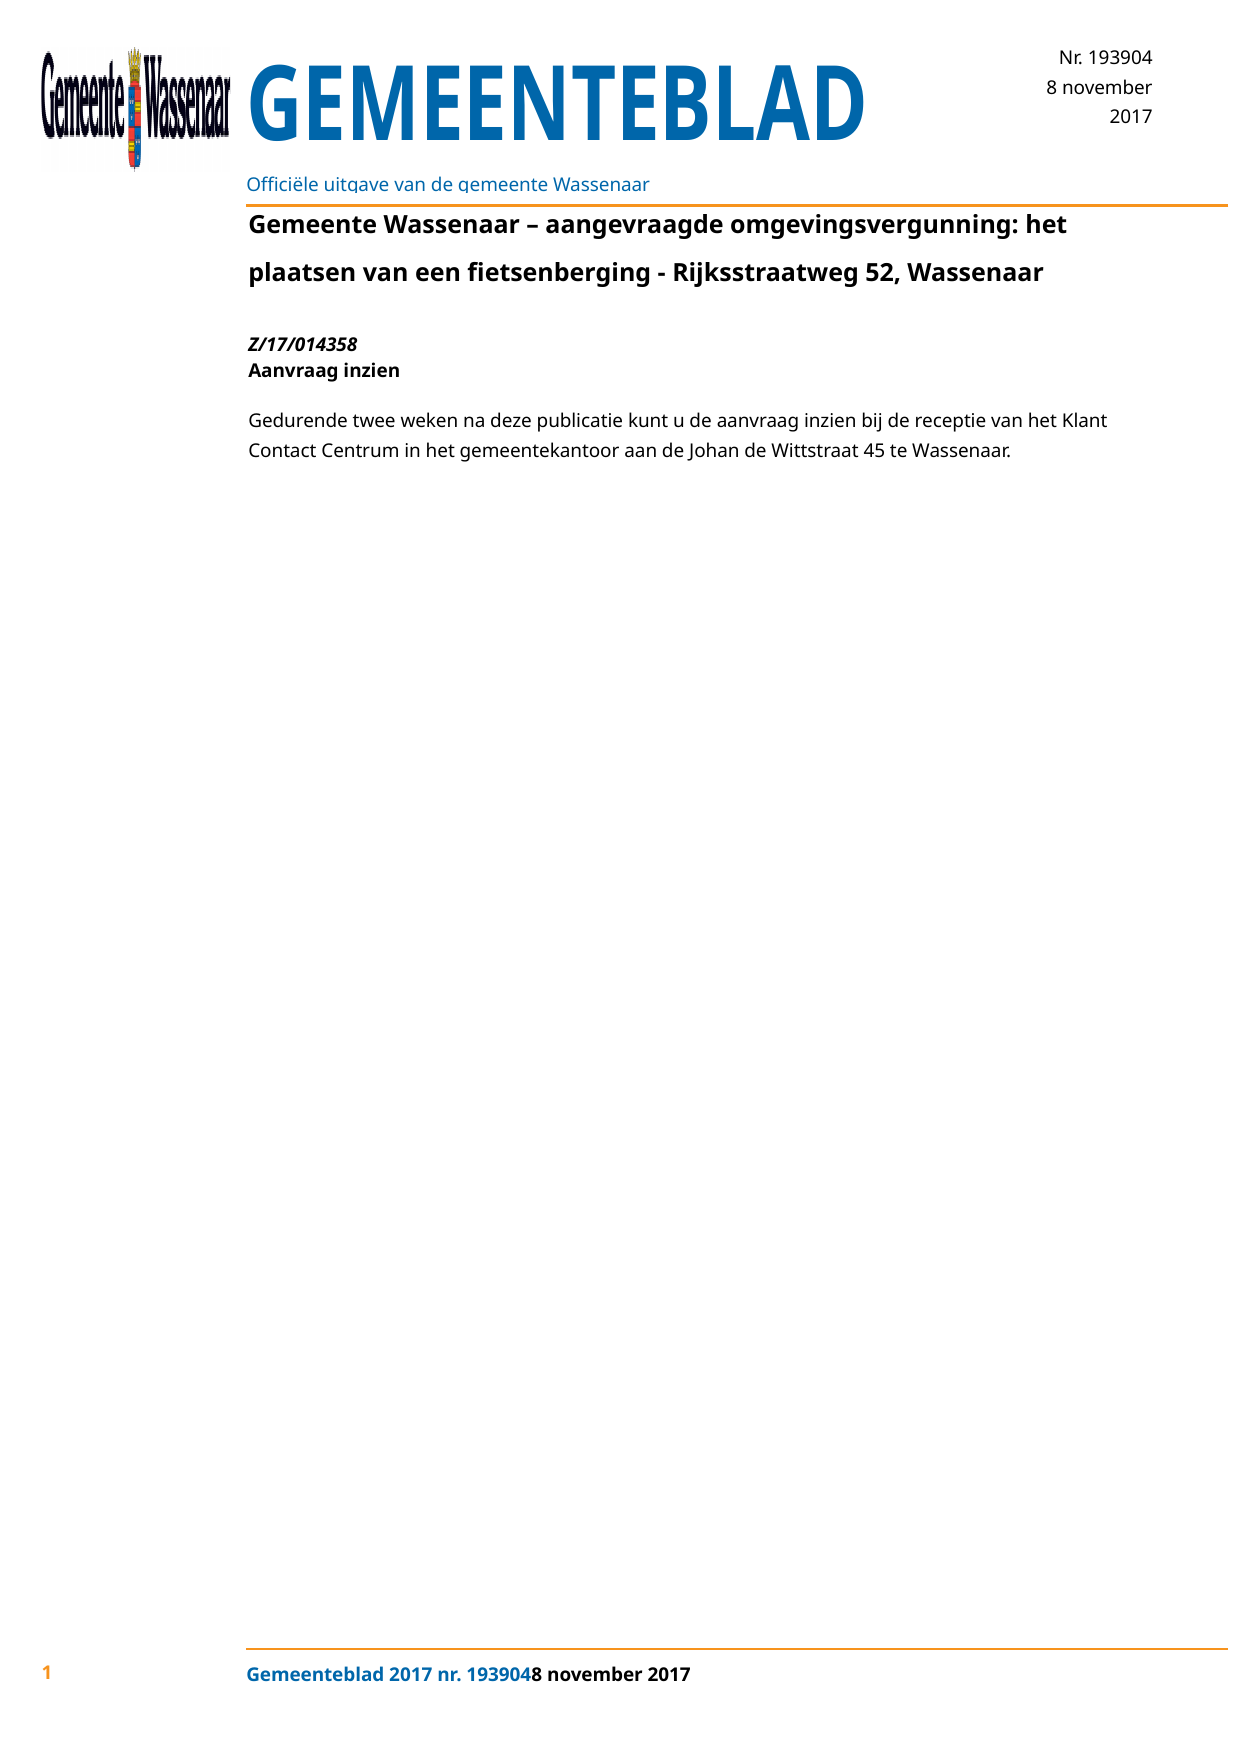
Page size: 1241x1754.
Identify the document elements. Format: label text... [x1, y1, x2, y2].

text Aanvraag inzien [248, 357, 1152, 383]
text Gemeente Wassenaar – aangevraagde omgevingsvergunning: het plaatsen van een fietsenberging - Rijksstraatweg 52, Wassenaar [248, 207, 1152, 288]
text Z/17/014358 [248, 331, 1152, 357]
text Gedurende twee weken na deze publicatie kunt u de aanvraag inzien bij de receptie van het Klant Contact Centrum in het gemeentekantoor aan de Johan de Wittstraat 45 te Wassenaar. [248, 408, 1152, 463]
picture [41, 47, 231, 172]
